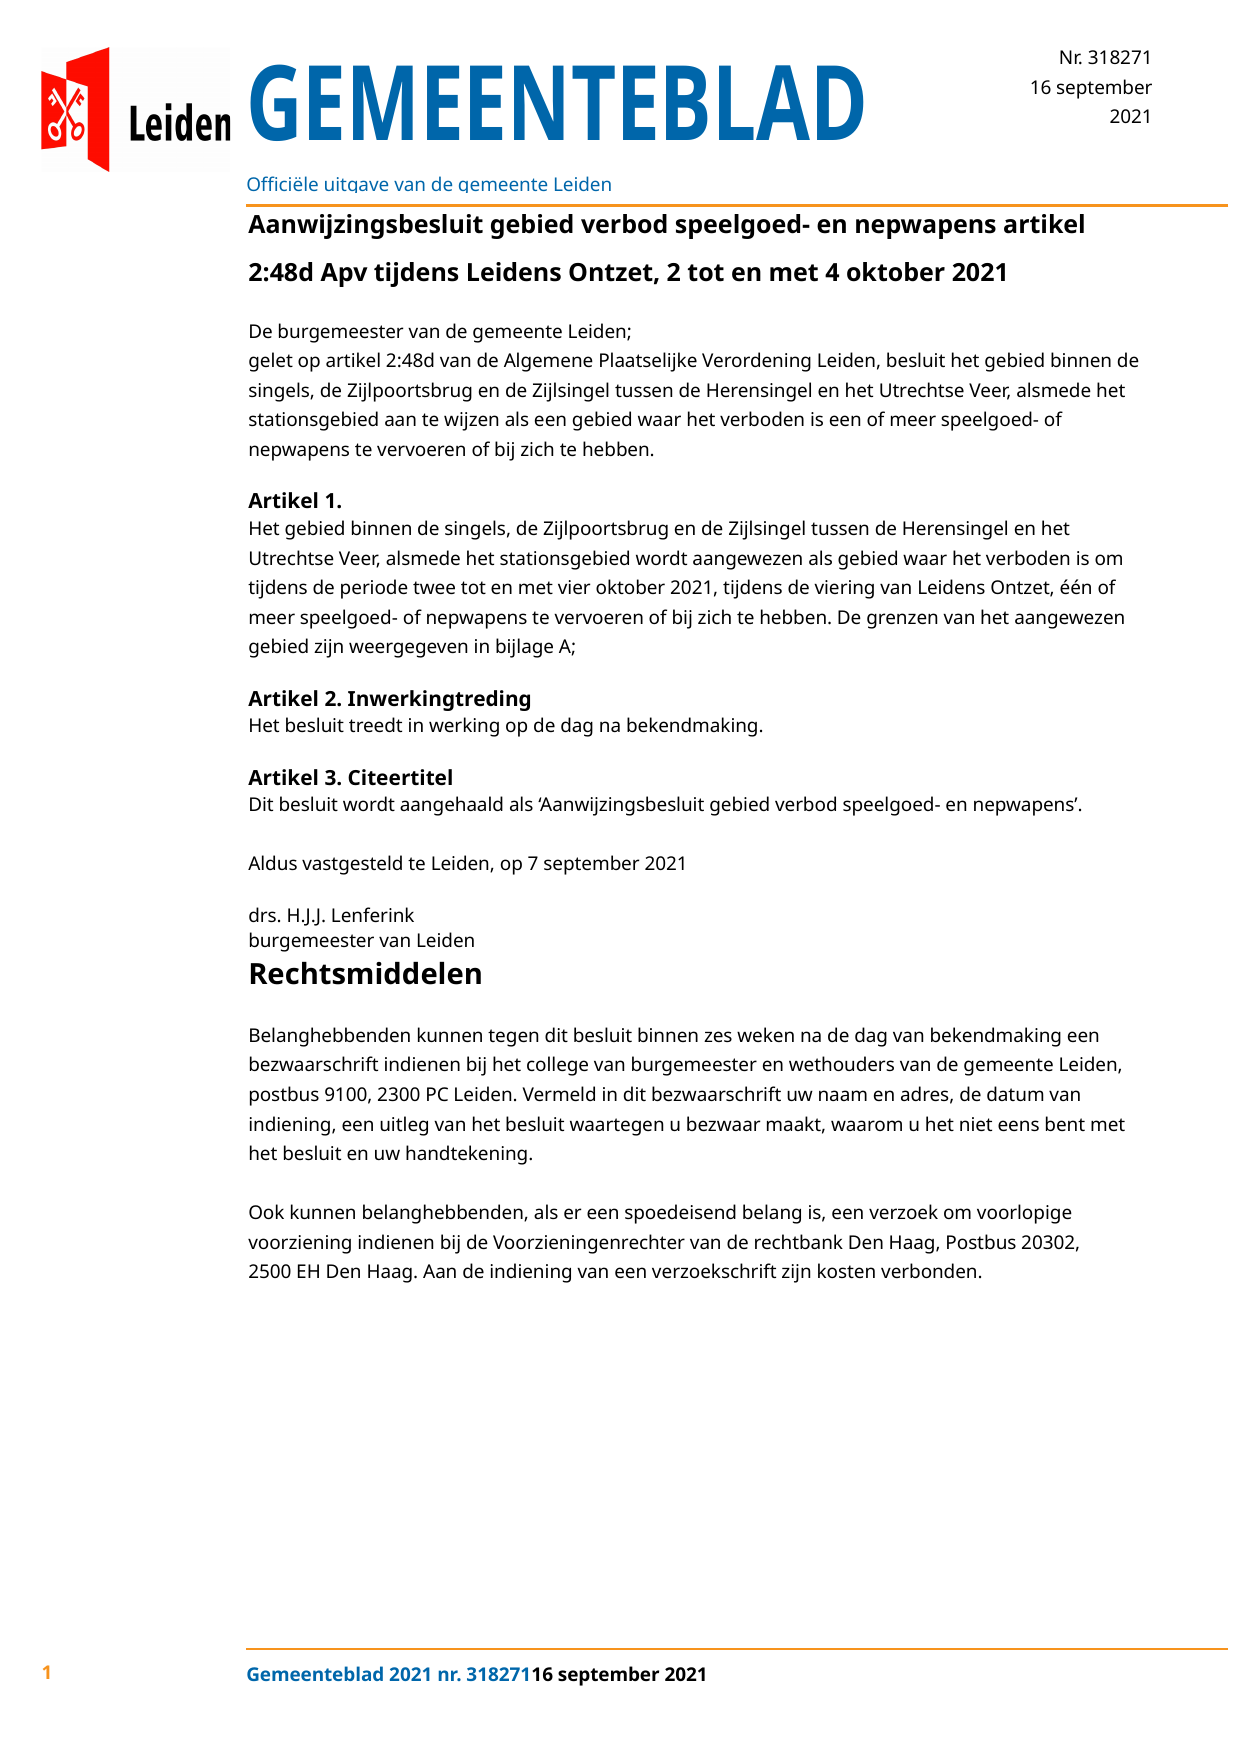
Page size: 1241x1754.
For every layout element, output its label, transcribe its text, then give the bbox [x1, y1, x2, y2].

text Ook kunnen belanghebbenden, als er een spoedeisend belang is, een verzoek om voorlopige voorziening indienen bij de Voorzieningenrechter van de rechtbank Den Haag, Postbus 20302, [248, 1199, 1152, 1255]
picture [41, 47, 231, 172]
text burgemeester van Leiden [248, 927, 1152, 953]
text Aanwijzingsbesluit gebied verbod speelgoed- en nepwapens artikel 2:48d Apv tijdens Leidens Ontzet, 2 tot en met 4 oktober 2021 [248, 207, 1152, 288]
text Belanghebbenden kunnen tegen dit besluit binnen zes weken na de dag van bekendmaking een bezwaarschrift indienen bij het college van burgemeester en wethouders van de gemeente Leiden, postbus 9100, 2300 PC Leiden. Vermeld in dit bezwaarschrift uw naam en adres, de datum van indiening, een uitleg van het besluit waartegen u bezwaar maakt, waarom u het niet eens bent met het besluit en uw handtekening. [248, 1022, 1152, 1166]
text Rechtsmiddelen [248, 953, 1152, 993]
text gelet op artikel 2:48d van de Algemene Plaatselijke Verordening Leiden, besluit het gebied binnen de singels, de Zijlpoortsbrug en de Zijlsingel tussen de Herensingel en het Utrechtse Veer, alsmede het stationsgebied aan te wijzen als een gebied waar het verboden is een of meer speelgoed- of nepwapens te vervoeren of bij zich te hebben. [248, 347, 1152, 462]
text Het besluit treedt in werking op de dag na bekendmaking. [248, 712, 1152, 738]
text De burgemeester van de gemeente Leiden; [248, 318, 1152, 344]
text Aldus vastgesteld te Leiden, op 7 september 2021 [248, 850, 1152, 876]
text Het gebied binnen de singels, de Zijlpoortsbrug en de Zijlsingel tussen de Herensingel en het Utrechtse Veer, alsmede het stationsgebied wordt aangewezen als gebied waar het verboden is om tijdens de periode twee tot en met vier oktober 2021, tijdens de viering van Leidens Ontzet, één of meer speelgoed- of nepwapens te vervoeren of bij zich te hebben. De grenzen van het aangewezen gebied zijn weergegeven in bijlage A; [248, 515, 1152, 659]
text 2500 EH Den Haag. Aan de indiening van een verzoekschrift zijn kosten verbonden. [248, 1259, 1152, 1284]
text drs. H.J.J. Lenferink [248, 902, 1152, 927]
text Artikel 2. Inwerkingtreding [248, 684, 1152, 712]
text Artikel 3. Citeertitel [248, 763, 1152, 791]
text Artikel 1. [248, 487, 1152, 515]
text Dit besluit wordt aangehaald als ‘Aanwijzingsbesluit gebied verbod speelgoed- en nepwapens’. [248, 791, 1152, 817]
